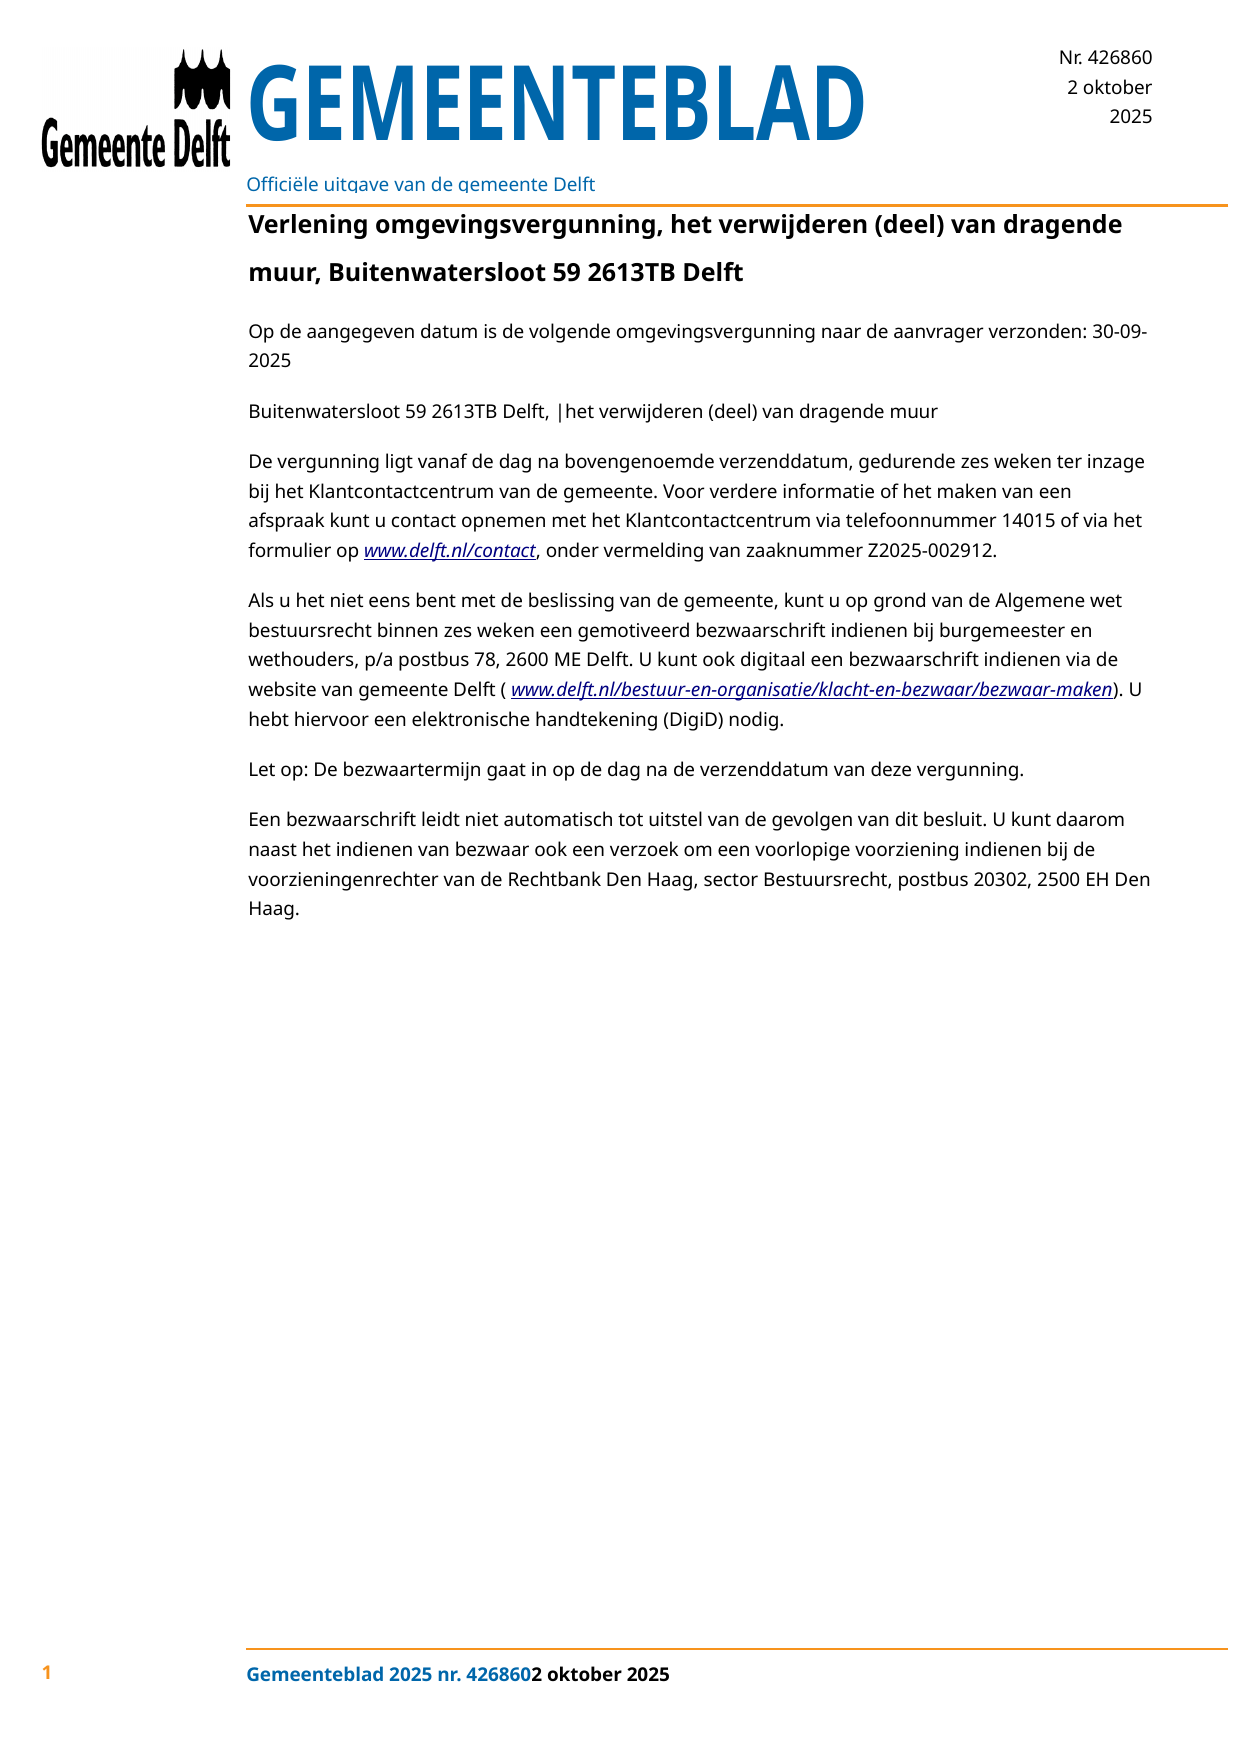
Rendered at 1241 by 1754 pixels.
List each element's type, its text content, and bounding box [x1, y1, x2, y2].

text Op de aangegeven datum is de volgende omgevingsvergunning naar de aanvrager verzonden: 30-09-2025 [248, 318, 1152, 373]
text Als u het niet eens bent met de beslissing van de gemeente, kunt u op grond van de Algemene wet bestuursrecht binnen zes weken een gemotiveerd bezwaarschrift indienen bij burgemeester en wethouders, p/a postbus 78, 2600 ME Delft. U kunt ook digitaal een bezwaarschrift indienen via de website van gemeente Delft ( www.delft.nl/bestuur-en-organisatie/klacht-en-bezwaar/bezwaar-maken). U hebt hiervoor een elektronische handtekening (DigiD) nodig. [248, 587, 1152, 732]
text Buitenwatersloot 59 2613TB Delft, |het verwijderen (deel) van dragende muur [248, 398, 1152, 424]
text Een bezwaarschrift leidt niet automatisch tot uitstel van de gevolgen van dit besluit. U kunt daarom naast het indienen van bezwaar ook een verzoek om een voorlopige voorziening indienen bij de voorzieningenrechter van de Rechtbank Den Haag, sector Bestuursrecht, postbus 20302, 2500 EH Den Haag. [248, 807, 1152, 921]
picture [41, 47, 231, 172]
text De vergunning ligt vanaf de dag na bovengenoemde verzenddatum, gedurende zes weken ter inzage bij het Klantcontactcentrum van de gemeente. Voor verdere informatie of het maken van een afspraak kunt u contact opnemen met het Klantcontactcentrum via telefoonnummer 14015 of via het formulier op www.delft.nl/contact, onder vermelding van zaaknummer Z2025-002912. [248, 448, 1152, 563]
text Let op: De bezwaartermijn gaat in op de dag na de verzenddatum van deze vergunning. [248, 756, 1152, 782]
text Verlening omgevingsvergunning, het verwijderen (deel) van dragende muur, Buitenwatersloot 59 2613TB Delft [248, 207, 1152, 288]
